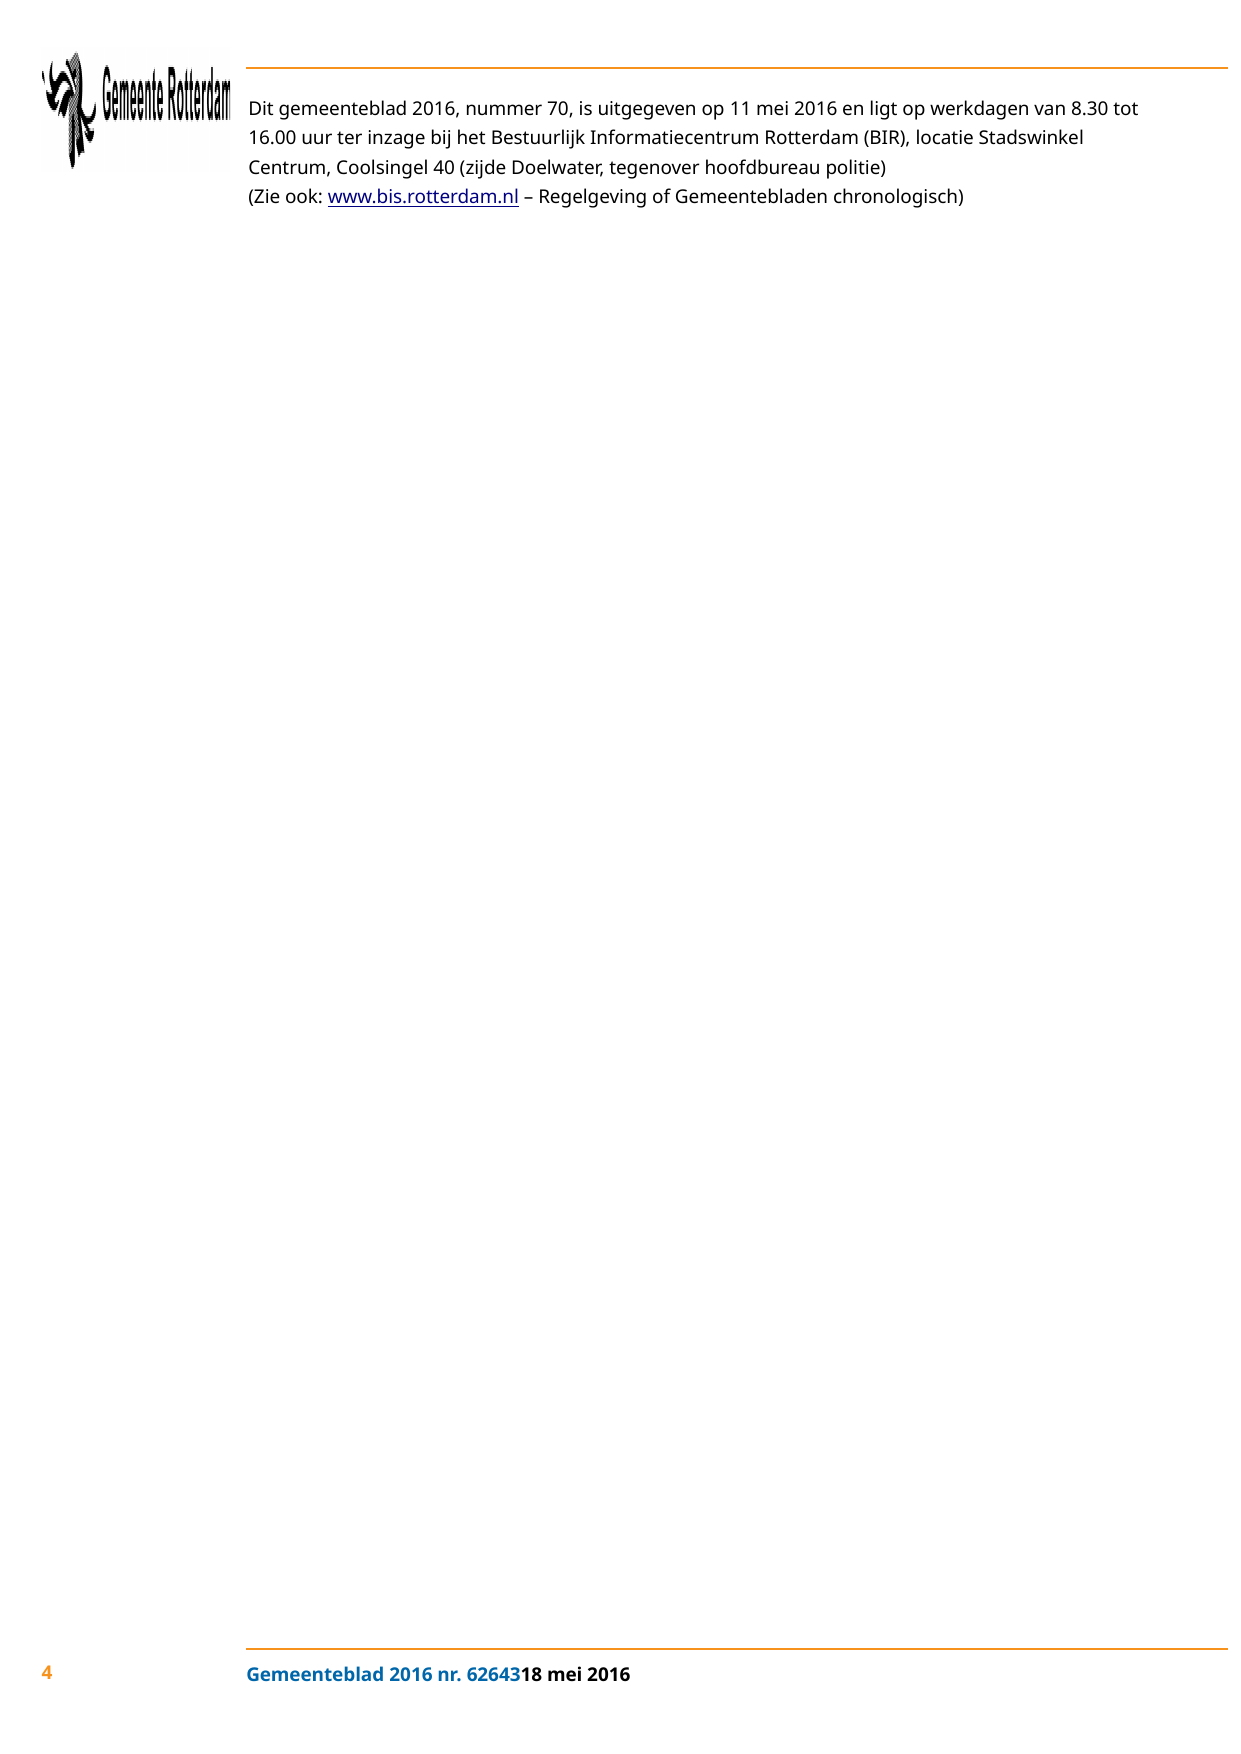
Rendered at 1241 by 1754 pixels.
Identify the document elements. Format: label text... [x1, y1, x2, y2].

text (Zie ook: www.bis.rotterdam.nl – Regelgeving of Gemeentebladen chronologisch) [248, 184, 1152, 209]
picture [41, 47, 231, 172]
text Dit gemeenteblad 2016, nummer 70, is uitgegeven op 11 mei 2016 en ligt op werkdagen van 8.30 tot 16.00 uur ter inzage bij het Bestuurlijk Informatiecentrum Rotterdam (BIR), locatie Stadswinkel Centrum, Coolsingel 40 (zijde Doelwater, tegenover hoofdbureau politie) [248, 95, 1152, 180]
